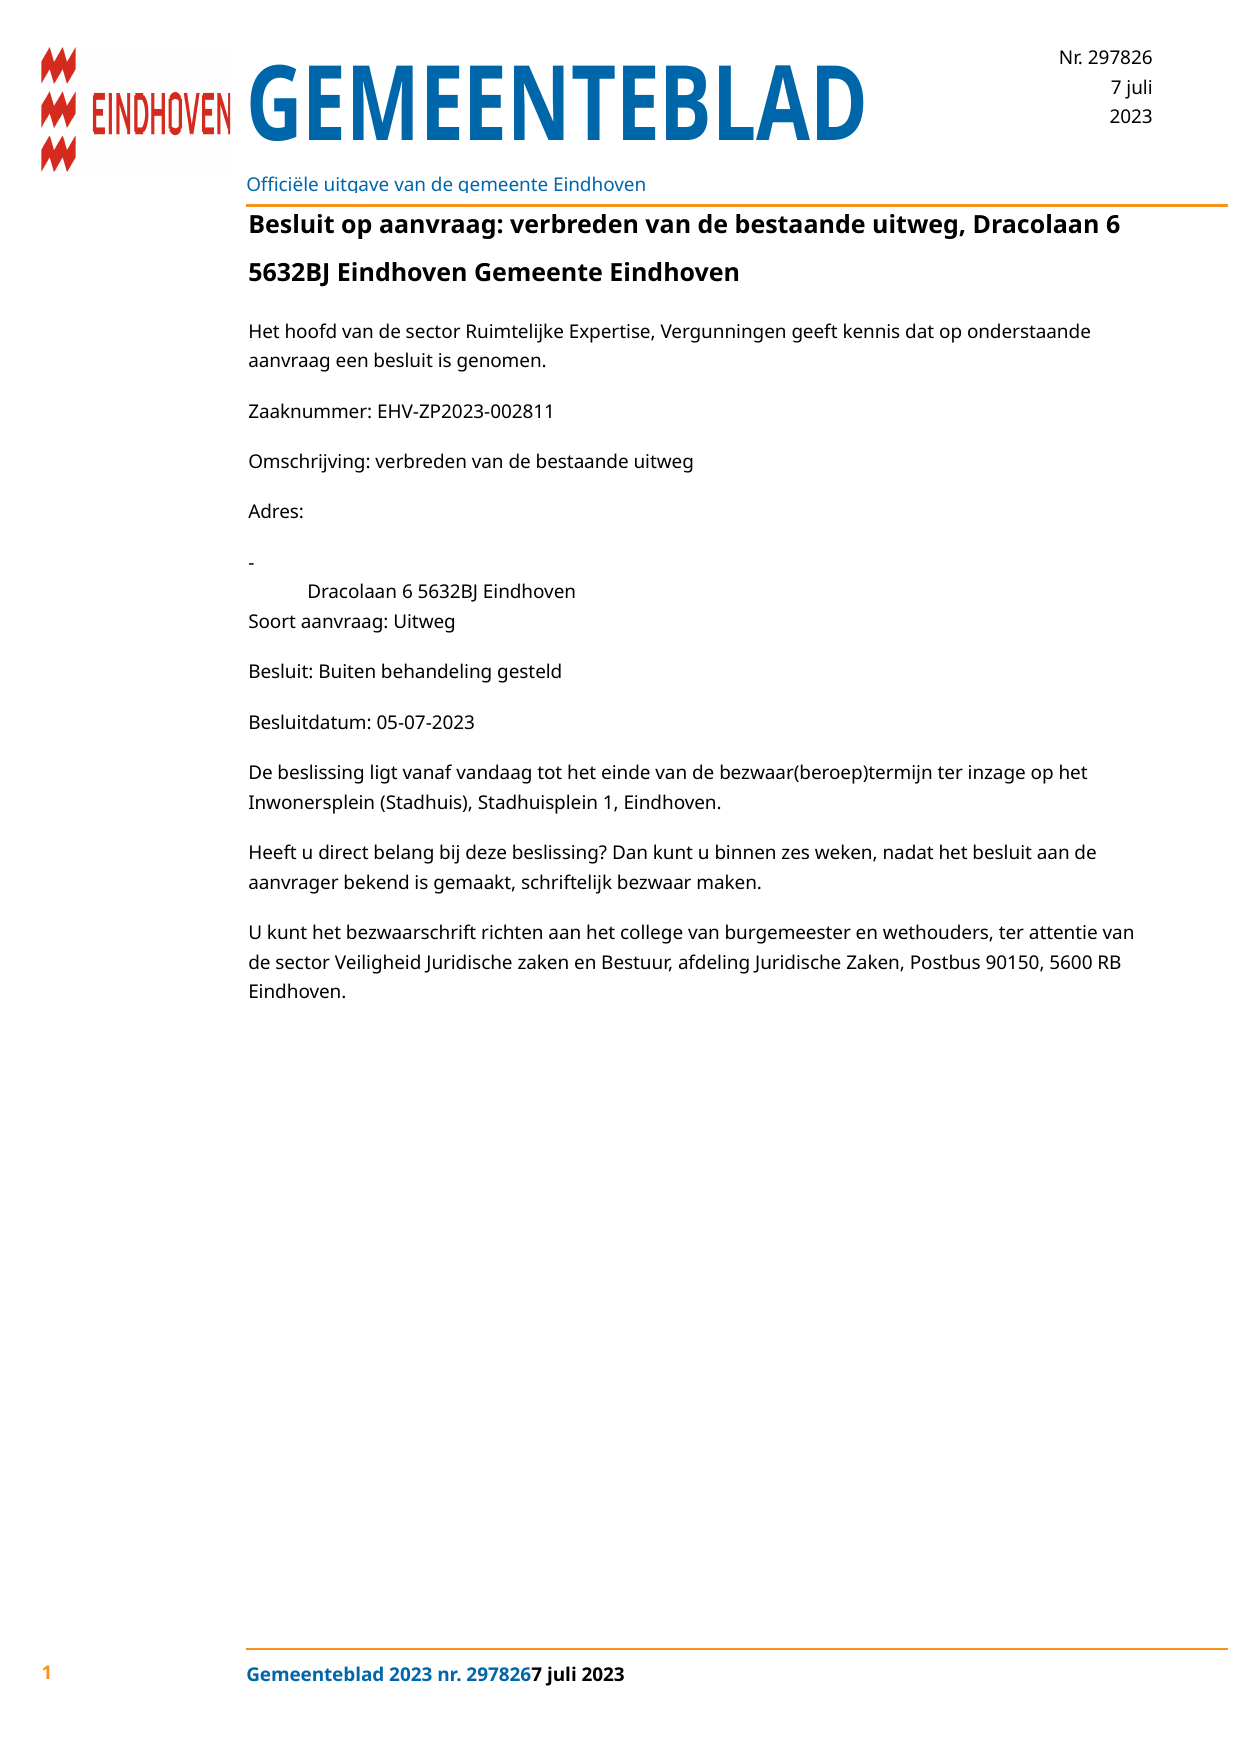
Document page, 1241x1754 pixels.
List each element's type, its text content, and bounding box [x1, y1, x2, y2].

text Heeft u direct belang bij deze beslissing? Dan kunt u binnen zes weken, nadat het besluit aan de aanvrager bekend is gemaakt, schriftelijk bezwaar maken. [248, 839, 1152, 895]
text Zaaknummer: EHV-ZP2023-002811 [248, 398, 1152, 424]
text Omschrijving: verbreden van de bestaande uitweg [248, 448, 1152, 474]
text Besluitdatum: 05-07-2023 [248, 709, 1152, 735]
picture [41, 47, 231, 172]
text Het hoofd van de sector Ruimtelijke Expertise, Vergunningen geeft kennis dat op onderstaande aanvraag een besluit is genomen. [248, 318, 1152, 373]
text U kunt het bezwaarschrift richten aan het college van burgemeester en wethouders, ter attentie van de sector Veiligheid Juridische zaken en Bestuur, afdeling Juridische Zaken, Postbus 90150, 5600 RB Eindhoven. [248, 919, 1152, 1004]
text Soort aanvraag: Uitweg [248, 608, 1152, 634]
text De beslissing ligt vanaf vandaag tot het einde van de bezwaar(beroep)termijn ter inzage op het Inwonersplein (Stadhuis), Stadhuisplein 1, Eindhoven. [248, 759, 1152, 815]
text Besluit op aanvraag: verbreden van de bestaande uitweg, Dracolaan 6 5632BJ Eindhoven Gemeente Eindhoven [248, 207, 1152, 288]
text Adres: [248, 499, 1152, 524]
list Dracolaan 6 5632BJ Eindhoven [248, 579, 1152, 604]
text Besluit: Buiten behandeling gesteld [248, 659, 1152, 684]
